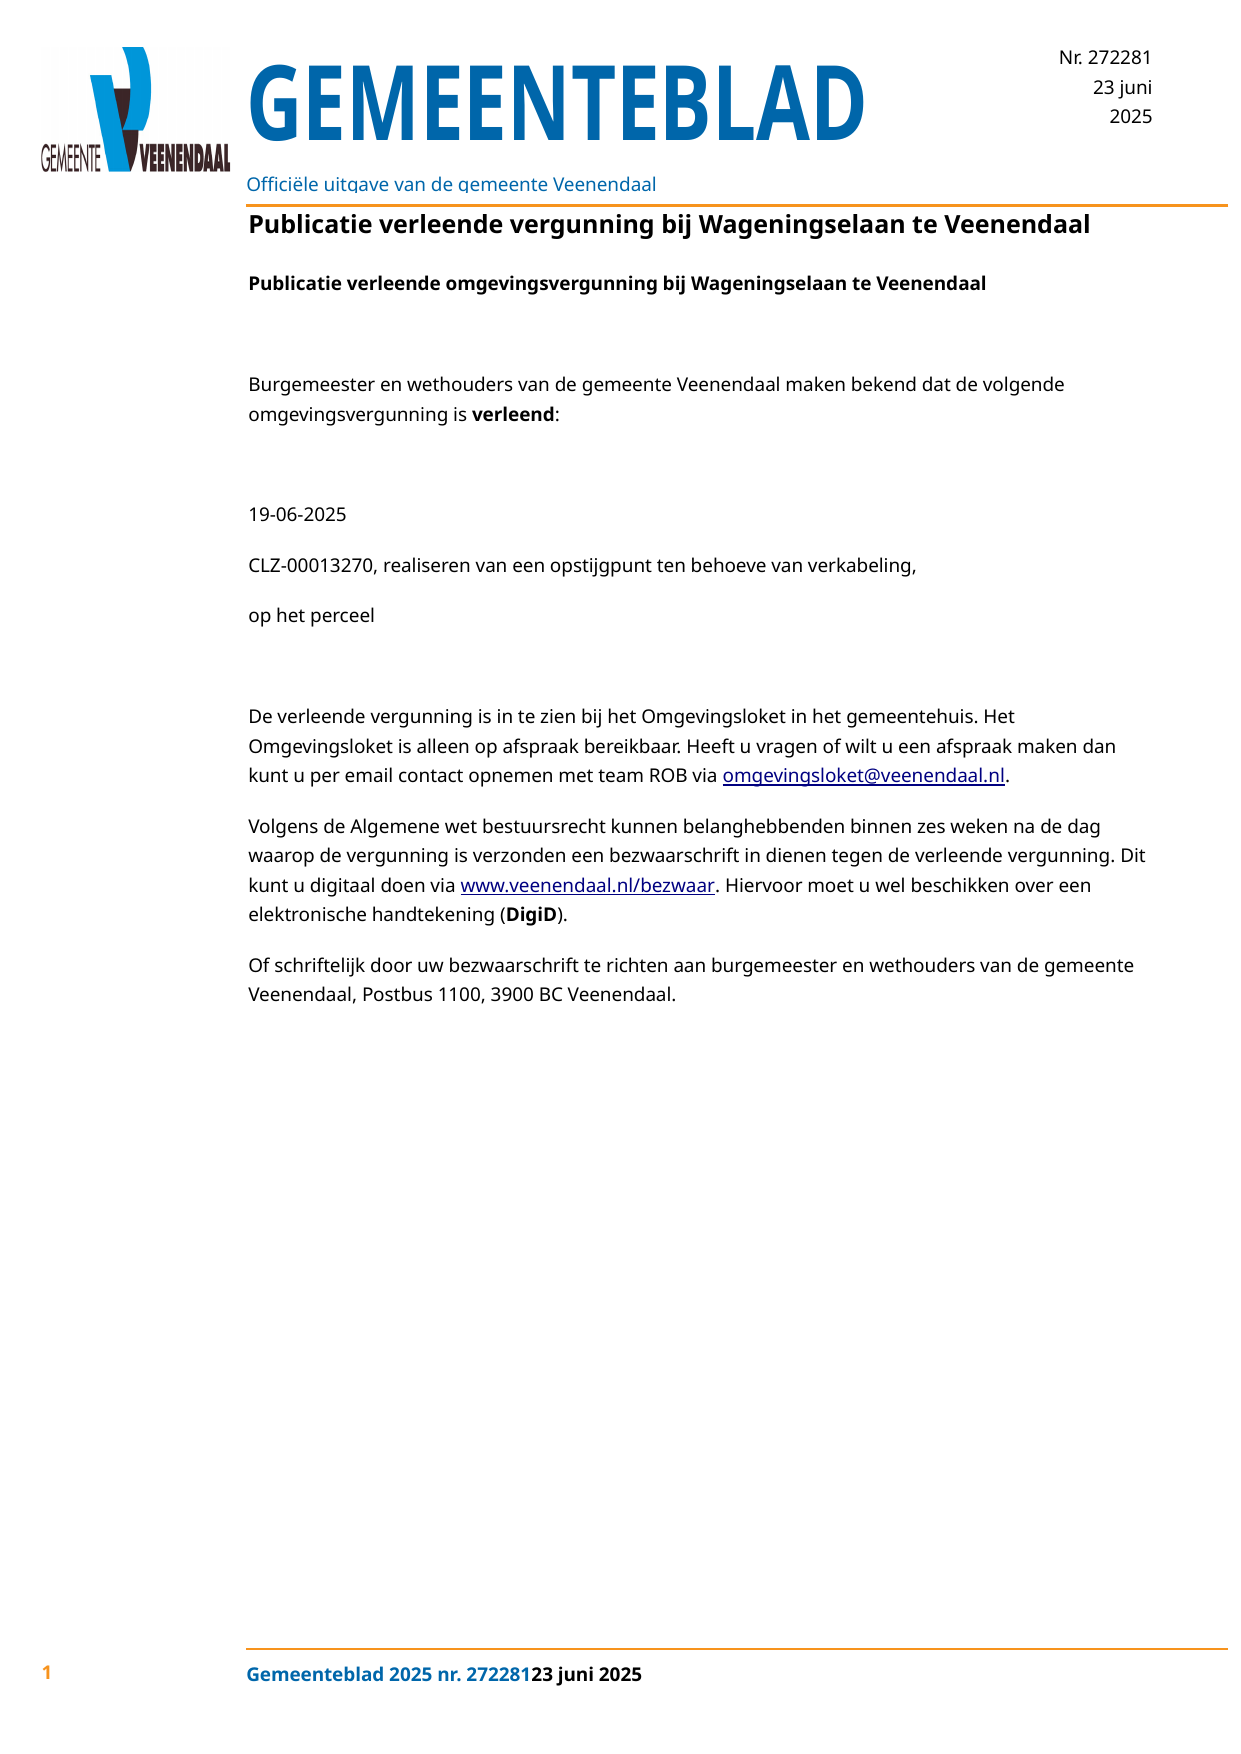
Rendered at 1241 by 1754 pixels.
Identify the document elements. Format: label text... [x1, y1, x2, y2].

text op het perceel [248, 602, 1152, 628]
text Of schriftelijk door uw bezwaarschrift te richten aan burgemeester en wethouders van de gemeente Veenendaal, Postbus 1100, 3900 BC Veenendaal. [248, 952, 1152, 1007]
text Volgens de Algemene wet bestuursrecht kunnen belanghebbenden binnen zes weken na de dag waarop de vergunning is verzonden een bezwaarschrift in dienen tegen de verleende vergunning. Dit kunt u digitaal doen via www.veenendaal.nl/bezwaar. Hiervoor moet u wel beschikken over een elektronische handtekening (DigiD). [248, 813, 1152, 927]
picture [123, 47, 231, 172]
text Burgemeester en wethouders van de gemeente Veenendaal maken bekend dat de volgende omgevingsvergunning is verleend: [248, 371, 1152, 426]
text CLZ-00013270, realiseren van een opstijgpunt ten behoeve van verkabeling, [248, 552, 1152, 578]
text Publicatie verleende omgevingsvergunning bij Wageningselaan te Veenendaal [248, 270, 1152, 296]
text Publicatie verleende vergunning bij Wageningselaan te Veenendaal [248, 207, 1152, 241]
text De verleende vergunning is in te zien bij het Omgevingsloket in het gemeentehuis. Het Omgevingsloket is alleen op afspraak bereikbaar. Heeft u vragen of wilt u een afspraak maken dan kunt u per email contact opnemen met team ROB via omgevingsloket@veenendaal.nl. [248, 703, 1152, 788]
picture [41, 47, 130, 172]
text 19-06-2025 [248, 502, 1152, 527]
